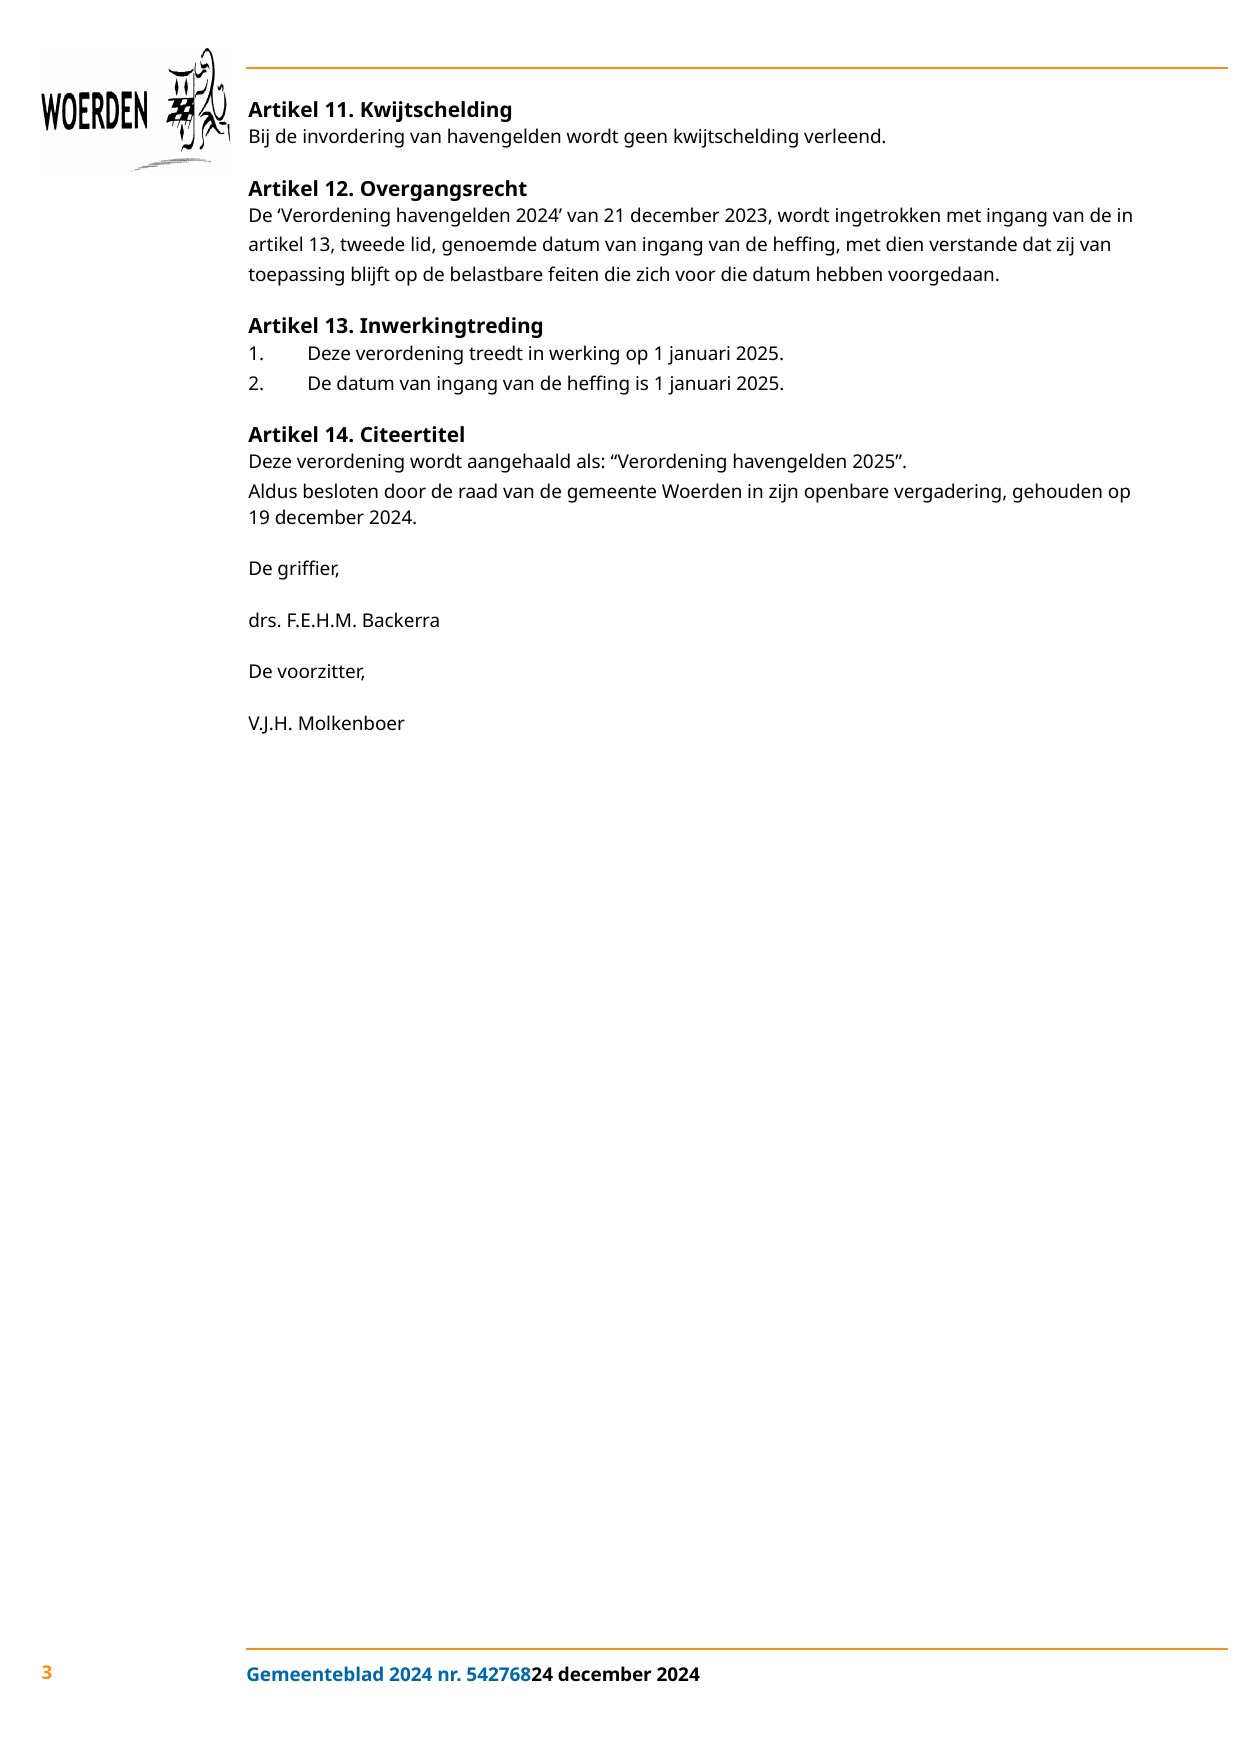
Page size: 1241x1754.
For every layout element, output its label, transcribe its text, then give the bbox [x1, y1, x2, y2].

picture [41, 47, 231, 172]
text Bij de invordering van havengelden wordt geen kwijtschelding verleend. [248, 123, 1152, 149]
text De ‘Verordening havengelden 2024’ van 21 december 2023, wordt ingetrokken met ingang van de in artikel 13, tweede lid, genoemde datum van ingang van de heffing, met dien verstande dat zij van toepassing blijft op de belastbare feiten die zich voor die datum hebben voorgedaan. [248, 202, 1152, 287]
text Artikel 13. Inwerkingtreding [248, 312, 1152, 340]
text De voorzitter, [248, 658, 1152, 684]
text V.J.H. Molkenboer [248, 710, 1152, 735]
text Deze verordening wordt aangehaald als: “Verordening havengelden 2025”. [248, 448, 1152, 474]
list Deze verordening treedt in werking op 1 januari 2025. [248, 340, 1152, 366]
text Aldus besloten door de raad van de gemeente Woerden in zijn openbare vergadering, gehouden op 19 december 2024. [248, 478, 1152, 529]
text Artikel 11. Kwijtschelding [248, 95, 1152, 123]
list De datum van ingang van de heffing is 1 januari 2025. [248, 370, 1152, 395]
text De griffier, [248, 555, 1152, 581]
text Artikel 12. Overgangsrecht [248, 174, 1152, 202]
text drs. F.E.H.M. Backerra [248, 607, 1152, 632]
text Artikel 14. Citeertitel [248, 420, 1152, 448]
